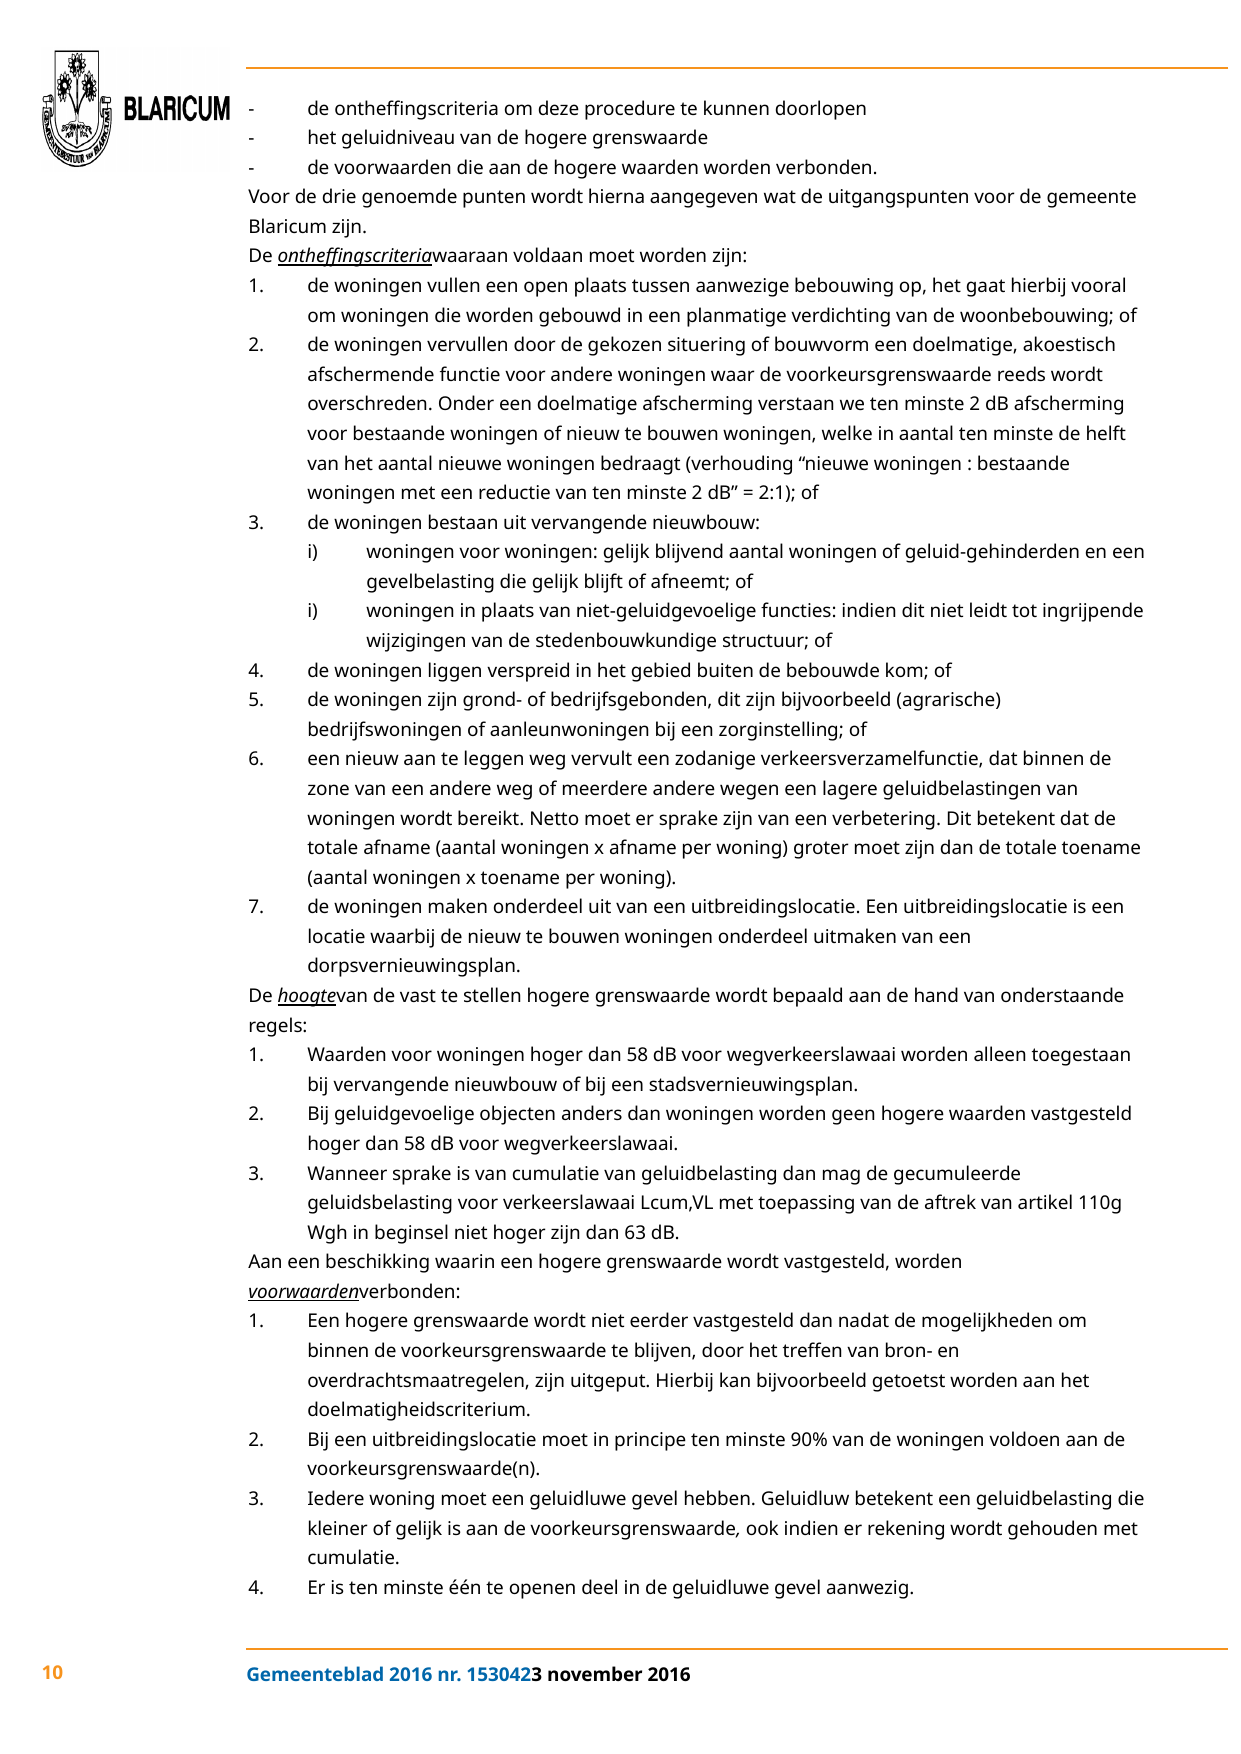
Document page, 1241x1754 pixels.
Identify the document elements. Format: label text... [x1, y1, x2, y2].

picture [41, 47, 231, 172]
list de woningen maken onderdeel uit van een uitbreidingslocatie. Een uitbreidingslocatie is een locatie waarbij de nieuw te bouwen woningen onderdeel uitmaken van een dorpsvernieuwingsplan. [248, 893, 1152, 978]
list de woningen zijn grond- of bedrijfsgebonden, dit zijn bijvoorbeeld (agrarische) bedrijfswoningen of aanleunwoningen bij een zorginstelling; of [248, 686, 1152, 742]
list Wanneer sprake is van cumulatie van geluidbelasting dan mag de gecumuleerde geluidsbelasting voor verkeerslawaai Lcum,VL met toepassing van de aftrek van artikel 110g Wgh in beginsel niet hoger zijn dan 63 dB. [248, 1160, 1152, 1245]
list Iedere woning moet een geluidluwe gevel hebben. Geluidluw betekent een geluidbelasting die kleiner of gelijk is aan de voorkeursgrenswaarde, ook indien er rekening wordt gehouden met cumulatie. [248, 1485, 1152, 1570]
list Een hogere grenswaarde wordt niet eerder vastgesteld dan nadat de mogelijkheden om binnen de voorkeursgrenswaarde te blijven, door het treffen van bron- en overdrachtsmaatregelen, zijn uitgeput. Hierbij kan bijvoorbeeld getoetst worden aan het doelmatigheidscriterium. [248, 1308, 1152, 1422]
list woningen in plaats van niet-geluidgevoelige functies: indien dit niet leidt tot ingrijpende wijzigingen van de stedenbouwkundige structuur; of [307, 598, 1152, 653]
list woningen voor woningen: gelijk blijvend aantal woningen of geluid-gehinderden en een gevelbelasting die gelijk blijft of afneemt; of [307, 538, 1152, 594]
list de ontheffingscriteria om deze procedure te kunnen doorlopen [248, 95, 1152, 121]
list het geluidniveau van de hogere grenswaarde [248, 124, 1152, 150]
list de voorwaarden die aan de hogere waarden worden verbonden. [248, 154, 1152, 180]
list Bij geluidgevoelige objecten anders dan woningen worden geen hogere waarden vastgesteld hoger dan 58 dB voor wegverkeerslawaai. [248, 1101, 1152, 1156]
text Voor de drie genoemde punten wordt hierna aangegeven wat de uitgangspunten voor de gemeente Blaricum zijn. [248, 183, 1152, 239]
list de woningen bestaan uit vervangende nieuwbouw: [248, 509, 1152, 535]
list de woningen liggen verspreid in het gebied buiten de bebouwde kom; of [248, 657, 1152, 683]
text De ontheffingscriteriawaaraan voldaan moet worden zijn: [248, 243, 1152, 268]
list Waarden voor woningen hoger dan 58 dB voor wegverkeerslawaai worden alleen toegestaan bij vervangende nieuwbouw of bij een stadsvernieuwingsplan. [248, 1041, 1152, 1097]
list de woningen vervullen door de gekozen situering of bouwvorm een doelmatige, akoestisch afschermende functie voor andere woningen waar de voorkeursgrenswaarde reeds wordt overschreden. Onder een doelmatige afscherming verstaan we ten minste 2 dB afscherming voor bestaande woningen of nieuw te bouwen woningen, welke in aantal ten minste de helft van het aantal nieuwe woningen bedraagt (verhouding “nieuwe woningen : bestaande woningen met een reductie van ten minste 2 dB” = 2:1); of [248, 331, 1152, 505]
list Er is ten minste één te openen deel in de geluidluwe gevel aanwezig. [248, 1574, 1152, 1600]
list een nieuw aan te leggen weg vervult een zodanige verkeersverzamelfunctie, dat binnen de zone van een andere weg of meerdere andere wegen een lagere geluidbelastingen van woningen wordt bereikt. Netto moet er sprake zijn van een verbetering. Dit betekent dat de totale afname (aantal woningen x afname per woning) groter moet zijn dan de totale toename (aantal woningen x toename per woning). [248, 746, 1152, 890]
list Bij een uitbreidingslocatie moet in principe ten minste 90% van de woningen voldoen aan de voorkeursgrenswaarde(n). [248, 1426, 1152, 1481]
text De hoogtevan de vast te stellen hogere grenswaarde wordt bepaald aan de hand van onderstaande regels: [248, 982, 1152, 1038]
text Aan een beschikking waarin een hogere grenswaarde wordt vastgesteld, worden voorwaardenverbonden: [248, 1248, 1152, 1304]
list de woningen vullen een open plaats tussen aanwezige bebouwing op, het gaat hierbij vooral om woningen die worden gebouwd in een planmatige verdichting van de woonbebouwing; of [248, 272, 1152, 328]
